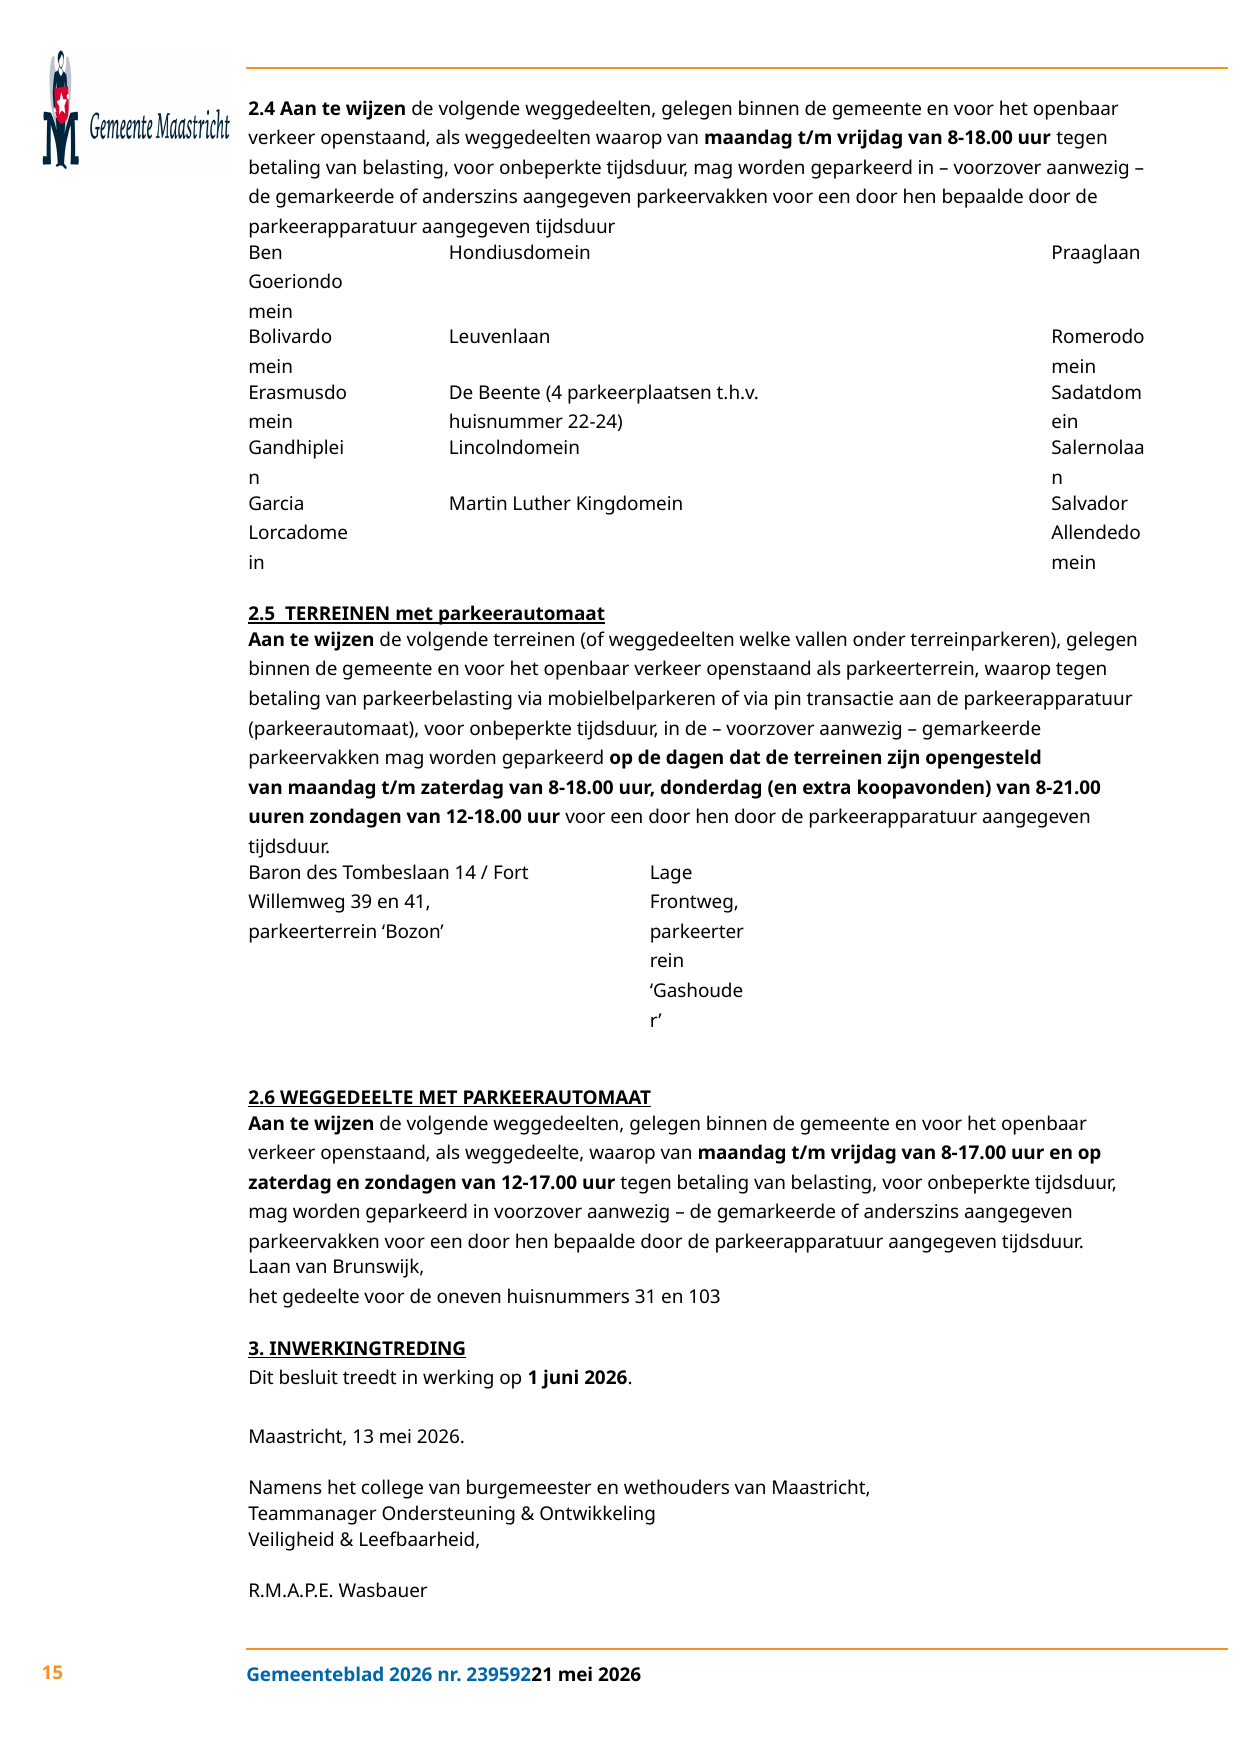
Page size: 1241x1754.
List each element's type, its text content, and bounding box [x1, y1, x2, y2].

table_cell [850, 379, 1051, 434]
table_cell Aan te wijzen de volgende weggedeelten, gelegen binnen de gemeente en voor het openbaar verkeer openstaand, als weggedeelte, waarop van maandag t/m vrijdag van 8-17.00 uur en op zaterdag en zondagen van 12-17.00 uur tegen betaling van belasting, voor onbeperkte tijdsduur, mag worden geparkeerd in voorzover aanwezig – de gemarkeerde of anderszins aangegeven parkeervakken voor een door hen bepaalde door de parkeerapparatuur aangegeven tijdsduur. [248, 1110, 1152, 1254]
table_cell 3. INWERKINGTREDING Dit besluit treedt in werking op 1 juni 2026. [248, 1335, 1152, 1390]
table_cell [951, 600, 1152, 626]
table_cell Lincolndomein [449, 434, 850, 490]
table_cell Bolivardomein [248, 324, 348, 379]
table_cell [348, 379, 449, 434]
text Maastricht, 13 mei 2026. [248, 1423, 1152, 1449]
table_cell [248, 575, 951, 600]
table_cell Hondiusdomein [449, 239, 850, 324]
table_cell Sadatdomein [1051, 379, 1152, 434]
table_cell [248, 1309, 951, 1335]
text Namens het college van burgemeester en wethouders van Maastricht, [248, 1474, 1152, 1500]
table_cell Romerodomein [1051, 324, 1152, 379]
table_cell [951, 1254, 1152, 1309]
table_cell [951, 1084, 1152, 1110]
table_cell [348, 324, 449, 379]
table_cell [348, 490, 449, 574]
text R.M.A.P.E. Wasbauer [248, 1577, 1152, 1603]
picture [41, 47, 231, 172]
table_cell Gandhiplein [248, 434, 348, 490]
table_cell [348, 434, 449, 490]
table_cell Lage Frontweg, parkeerterrein ‘Gashouder’ [650, 859, 750, 1032]
table_cell Martin Luther Kingdomein [449, 490, 850, 574]
table_cell [850, 434, 1051, 490]
table_cell De Beente (4 parkeerplaatsen t.h.v. huisnummer 22-24) [449, 379, 850, 434]
table_cell [248, 1058, 951, 1084]
table_cell [951, 859, 1152, 1032]
table_cell Praaglaan [1051, 239, 1152, 324]
table_cell Garcia Lorcadomein [248, 490, 348, 574]
table_cell [549, 859, 649, 1032]
table_cell Salernolaan [1051, 434, 1152, 490]
table_cell Salvador Allendedomein [1051, 490, 1152, 574]
table_cell [850, 324, 1051, 379]
table_cell 2.4 Aan te wijzen de volgende weggedeelten, gelegen binnen de gemeente en voor het openbaar verkeer openstaand, als weggedeelten waarop van maandag t/m vrijdag van 8-18.00 uur tegen betaling van belasting, voor onbeperkte tijdsduur, mag worden geparkeerd in – voorzover aanwezig – de gemarkeerde of anderszins aangegeven parkeervakken voor een door hen bepaalde door de parkeerapparatuur aangegeven tijdsduur [248, 95, 1152, 239]
table_cell Erasmusdomein [248, 379, 348, 434]
table_cell Aan te wijzen de volgende terreinen (of weggedeelten welke vallen onder terreinparkeren), gelegen binnen de gemeente en voor het openbaar verkeer openstaand als parkeerterrein, waarop tegen betaling van parkeerbelasting via mobielbelparkeren of via pin transactie aan de parkeerapparatuur (parkeerautomaat), voor onbeperkte tijdsduur, in de – voorzover aanwezig – gemarkeerde parkeervakken mag worden geparkeerd op de dagen dat de terreinen zijn opengesteld van maandag t/m zaterdag van 8-18.00 uur, donderdag (en extra koopavonden) van 8-21.00 uuren zondagen van 12-18.00 uur voor een door hen door de parkeerapparatuur aangegeven tijdsduur. [248, 626, 1152, 859]
table_cell [951, 1058, 1152, 1084]
table_cell [951, 575, 1152, 600]
table_cell Baron des Tombeslaan 14 / Fort Willemweg 39 en 41, parkeerterrein ‘Bozon’ [248, 859, 549, 1032]
table_cell 2.5 TERREINEN met parkeerautomaat [248, 600, 951, 626]
table_cell 2.6 WEGGEDEELTE MET PARKEERAUTOMAAT [248, 1084, 951, 1110]
text Veiligheid & Leefbaarheid, [248, 1526, 1152, 1552]
table_cell [951, 1309, 1152, 1335]
table_cell [850, 490, 1051, 574]
table_cell [750, 859, 951, 1032]
table_cell [951, 1033, 1152, 1058]
table_cell [248, 1033, 951, 1058]
table_cell [348, 239, 449, 324]
table_cell Leuvenlaan [449, 324, 850, 379]
table_cell Laan van Brunswijk, het gedeelte voor de oneven huisnummers 31 en 103 [248, 1254, 951, 1309]
text Teammanager Ondersteuning & Ontwikkeling [248, 1500, 1152, 1526]
table_cell [850, 239, 1051, 324]
table_cell Ben Goeriondomein [248, 239, 348, 324]
